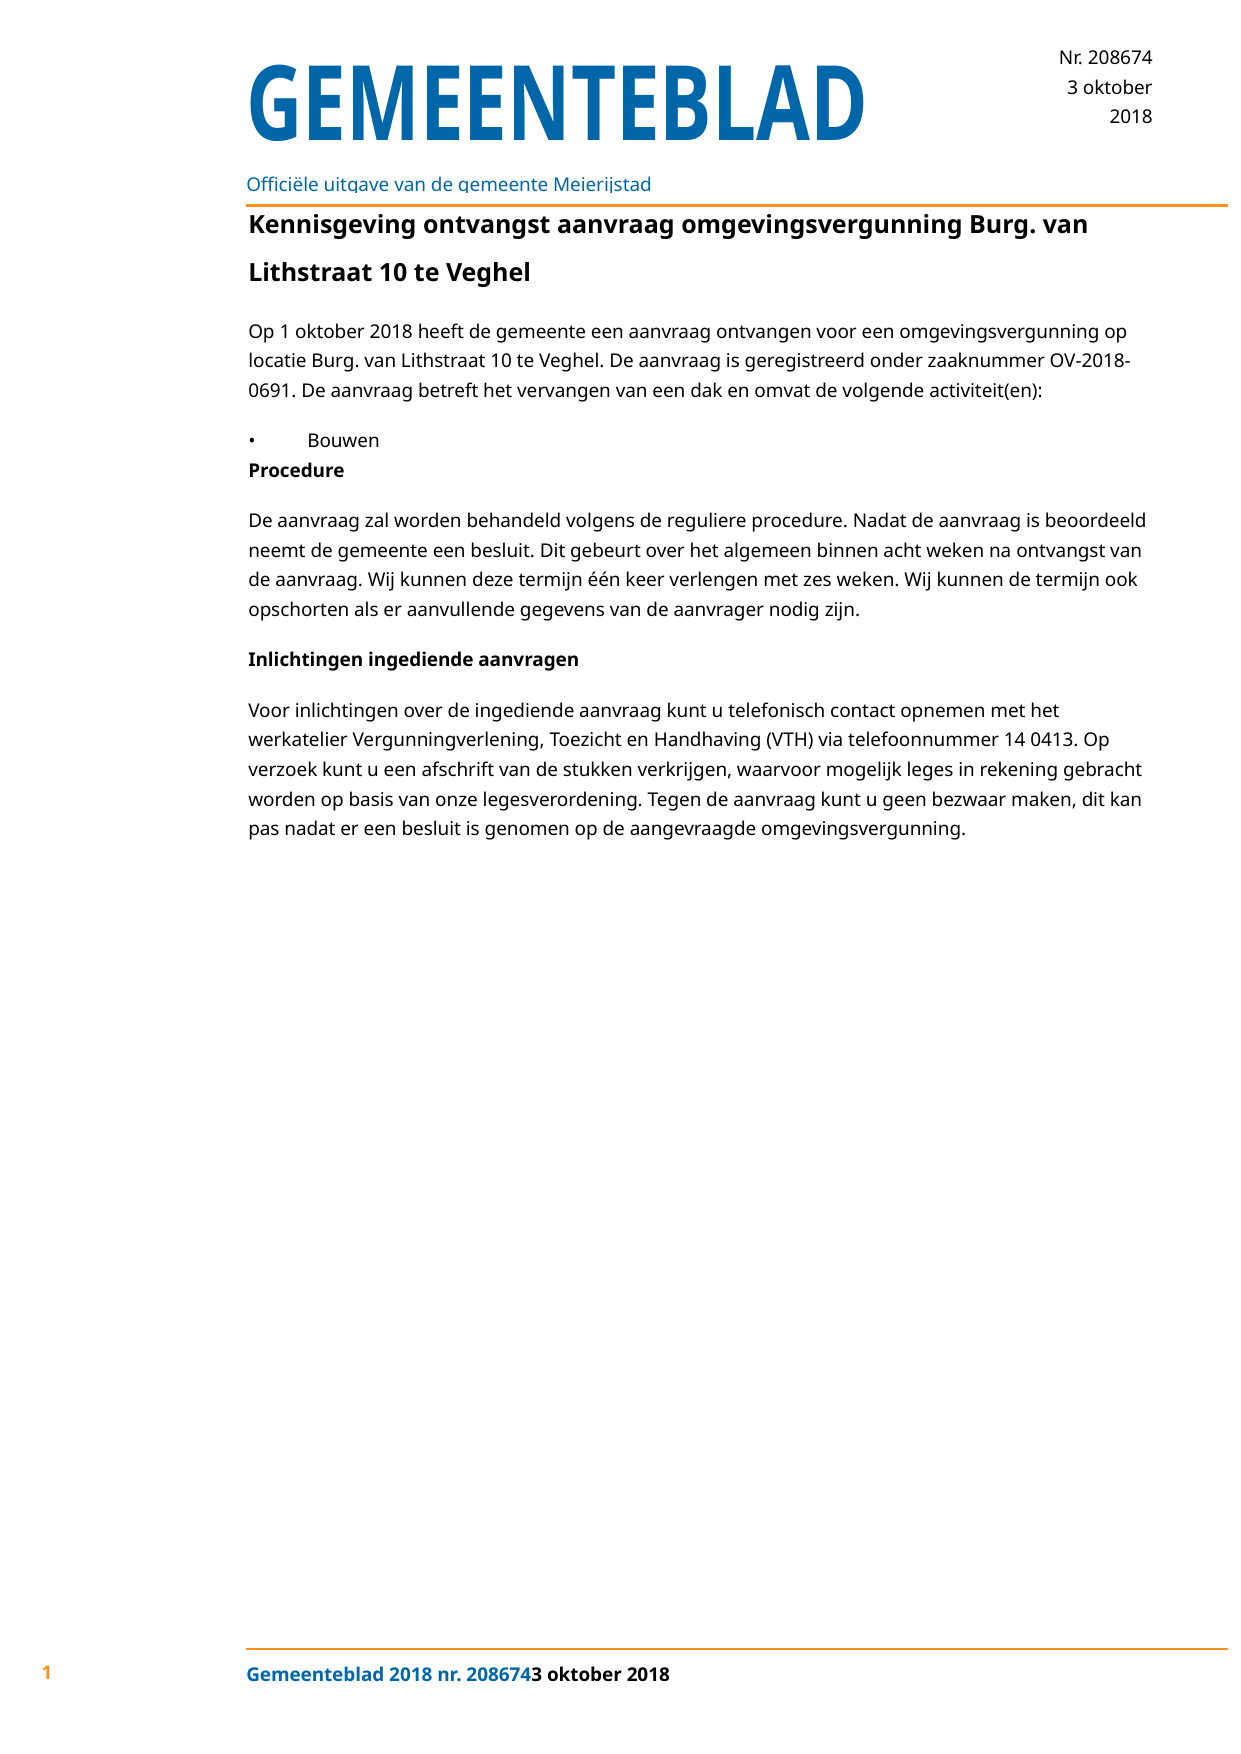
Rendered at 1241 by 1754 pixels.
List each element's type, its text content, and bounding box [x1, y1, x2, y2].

text Kennisgeving ontvangst aanvraag omgevingsvergunning Burg. van Lithstraat 10 te Veghel [248, 207, 1152, 288]
picture [41, 47, 231, 172]
text De aanvraag zal worden behandeld volgens de reguliere procedure. Nadat de aanvraag is beoordeeld neemt de gemeente een besluit. Dit gebeurt over het algemeen binnen acht weken na ontvangst van de aanvraag. Wij kunnen deze termijn één keer verlengen met zes weken. Wij kunnen de termijn ook opschorten als er aanvullende gegevens van de aanvrager nodig zijn. [248, 507, 1152, 622]
text Inlichtingen ingediende aanvragen [248, 647, 1152, 672]
list Bouwen [248, 427, 1152, 453]
text Voor inlichtingen over de ingediende aanvraag kunt u telefonisch contact opnemen met het werkatelier Vergunningverlening, Toezicht en Handhaving (VTH) via telefoonnummer 14 0413. Op verzoek kunt u een afschrift van de stukken verkrijgen, waarvoor mogelijk leges in rekening gebracht worden op basis van onze legesverordening. Tegen de aanvraag kunt u geen bezwaar maken, dit kan pas nadat er een besluit is genomen op de aangevraagde omgevingsvergunning. [248, 697, 1152, 841]
text Procedure [248, 457, 1152, 483]
text Op 1 oktober 2018 heeft de gemeente een aanvraag ontvangen voor een omgevingsvergunning op locatie Burg. van Lithstraat 10 te Veghel. De aanvraag is geregistreerd onder zaaknummer OV-2018-0691. De aanvraag betreft het vervangen van een dak en omvat de volgende activiteit(en): [248, 318, 1152, 403]
